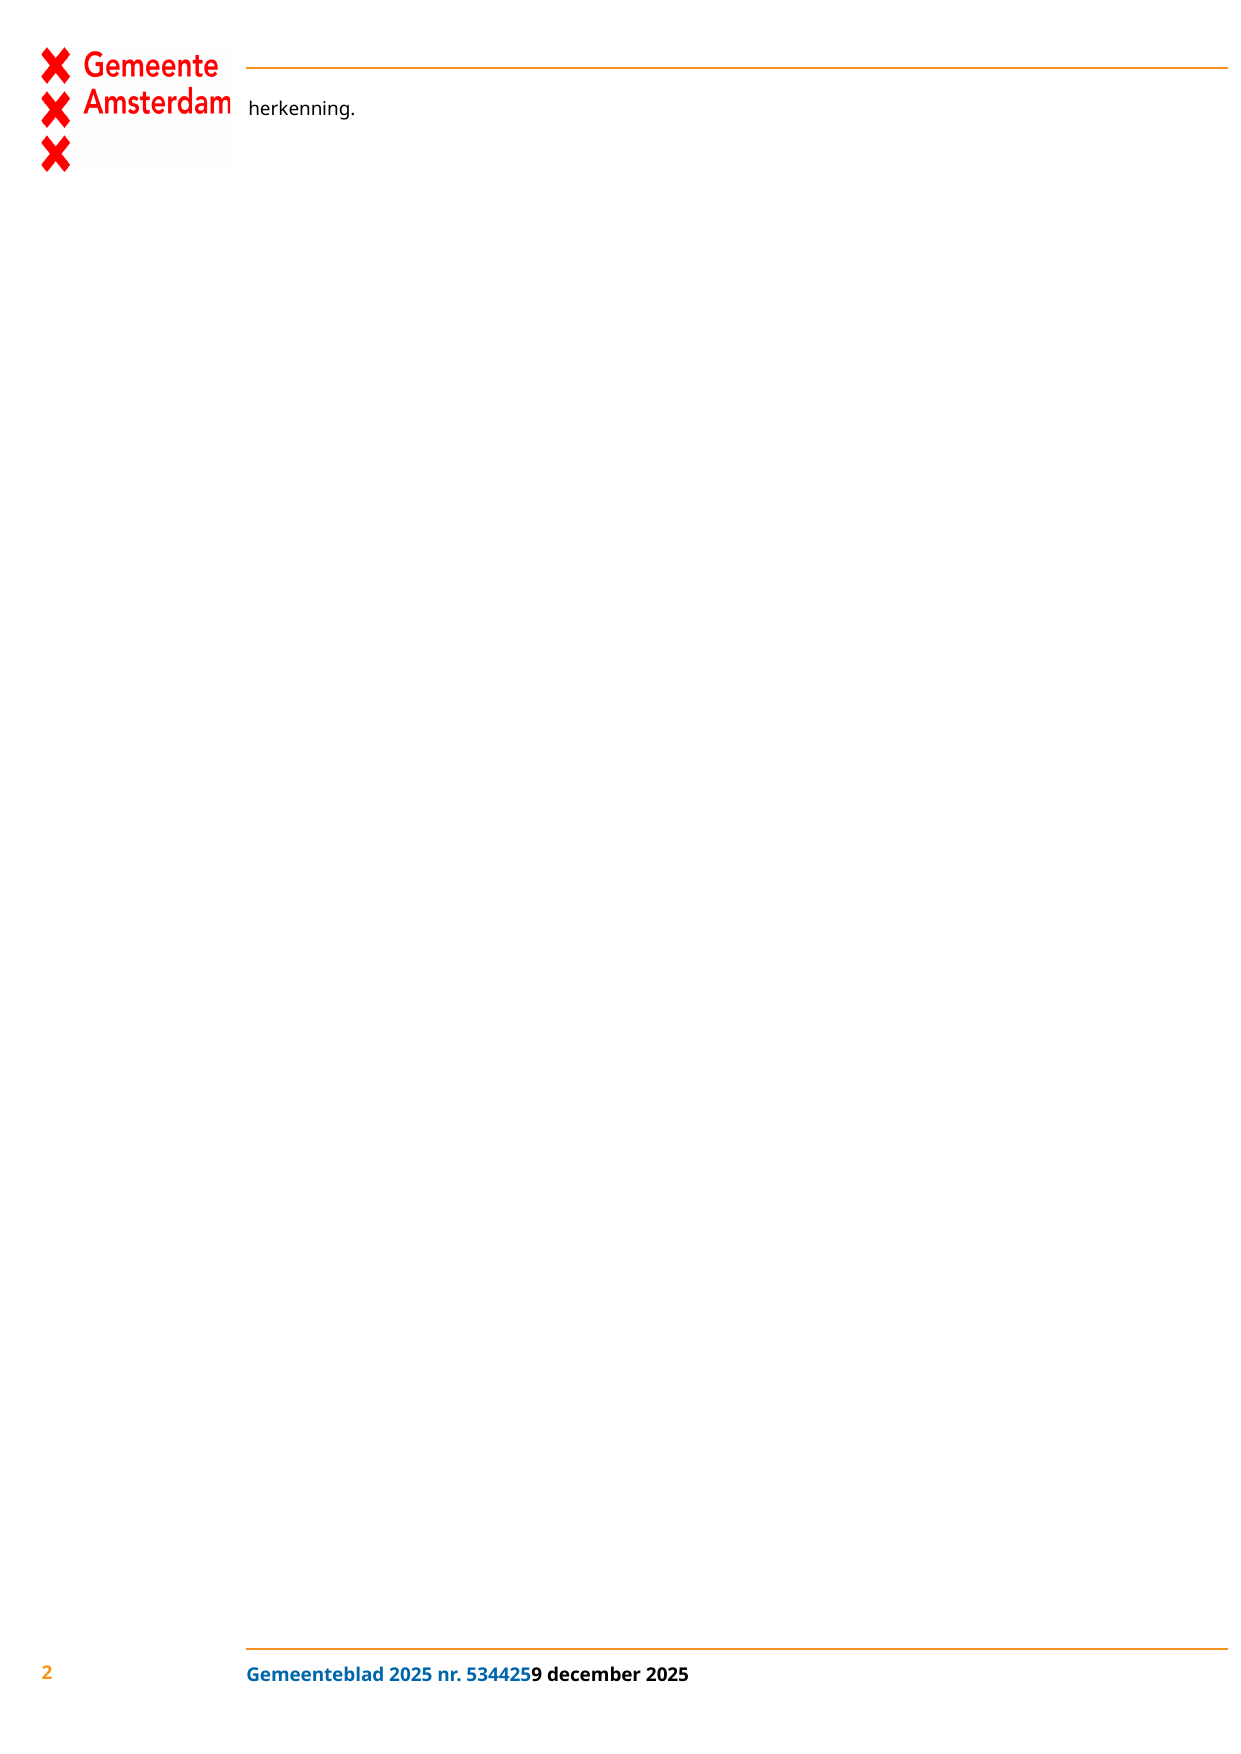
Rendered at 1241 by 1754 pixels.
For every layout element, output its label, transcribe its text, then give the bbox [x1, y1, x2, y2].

text herkenning. [248, 95, 1152, 121]
picture [41, 47, 231, 172]
